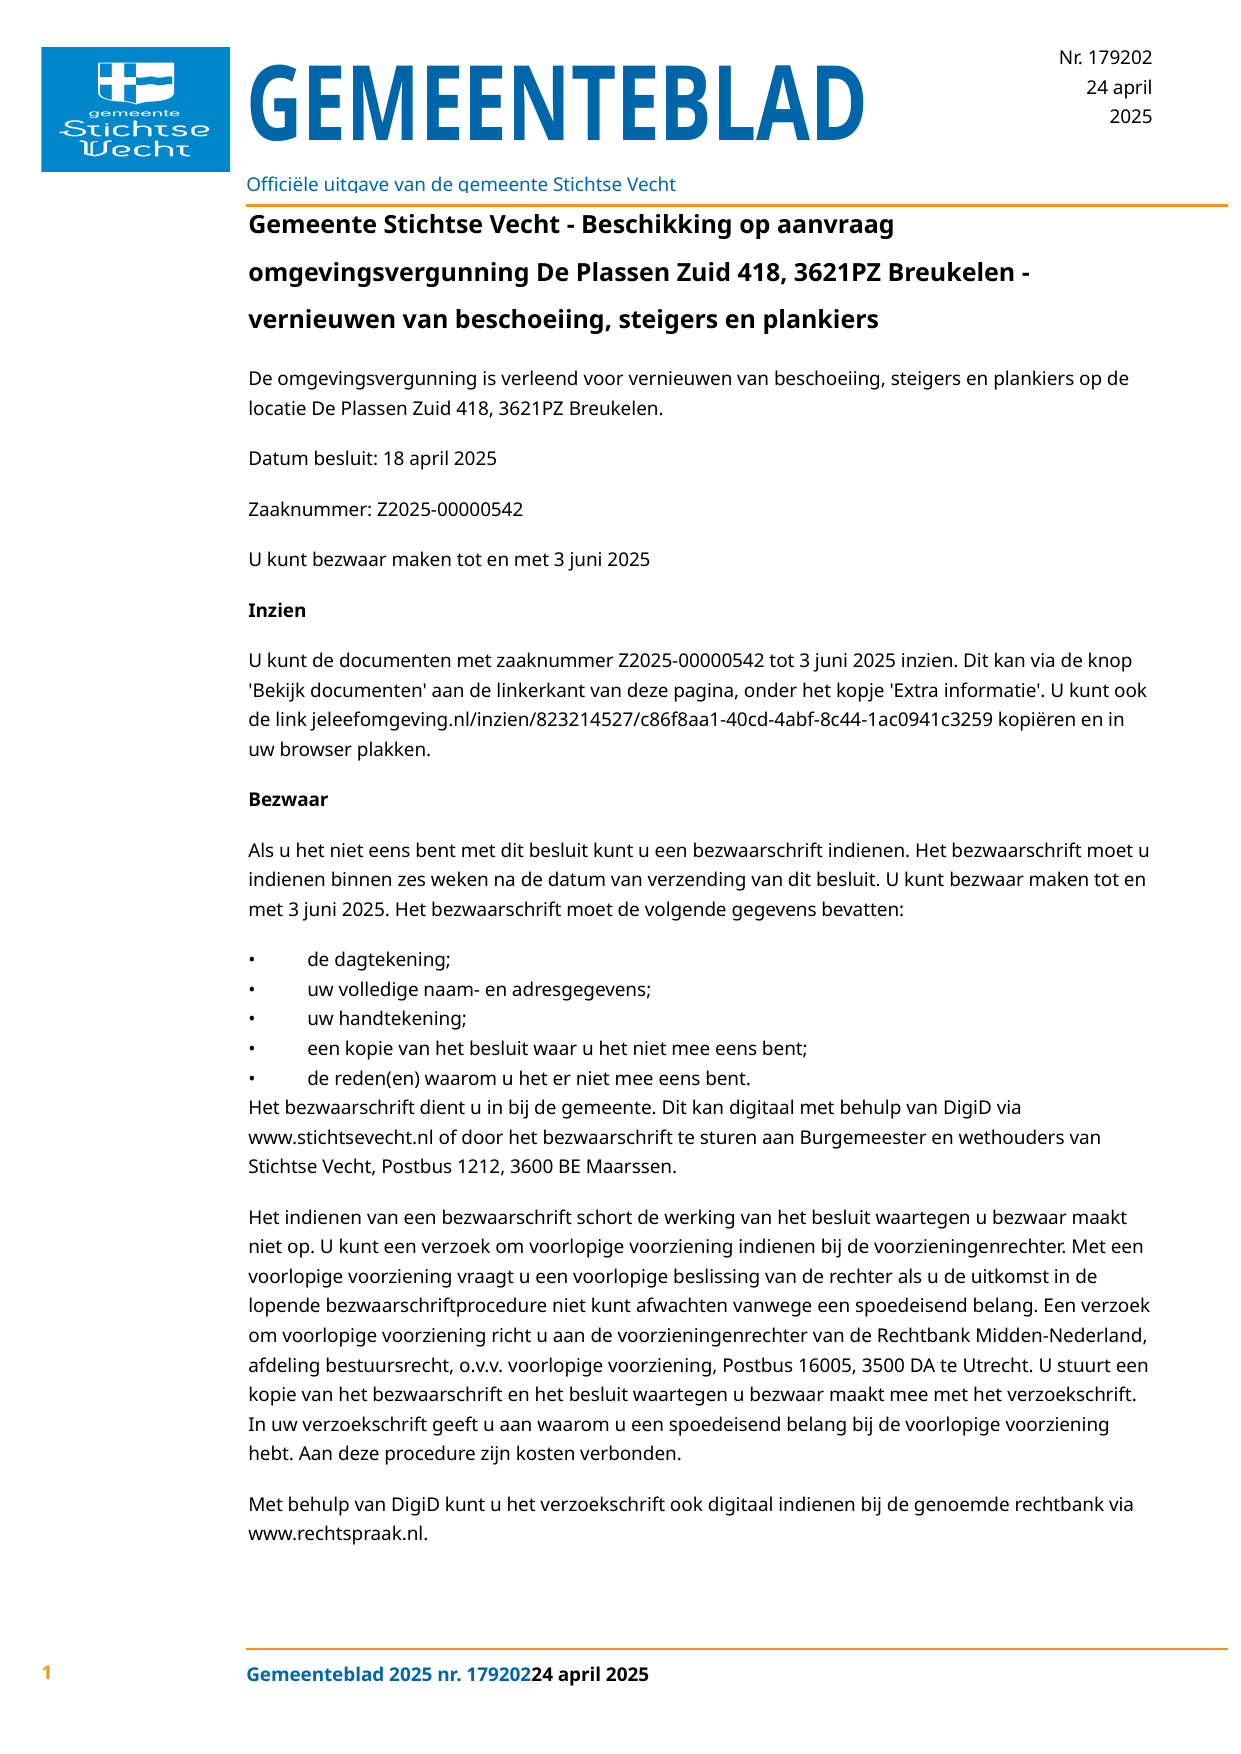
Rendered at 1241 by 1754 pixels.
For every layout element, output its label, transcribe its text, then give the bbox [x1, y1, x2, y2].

text Als u het niet eens bent met dit besluit kunt u een bezwaarschrift indienen. Het bezwaarschrift moet u indienen binnen zes weken na de datum van verzending van dit besluit. U kunt bezwaar maken tot en met 3 juni 2025. Het bezwaarschrift moet de volgende gegevens bevatten: [248, 837, 1152, 922]
list de reden(en) waarom u het er niet mee eens bent. [248, 1065, 1152, 1090]
list uw volledige naam- en adresgegevens; [248, 976, 1152, 1002]
text Inzien [248, 597, 1152, 622]
text Het indienen van een bezwaarschrift schort de werking van het besluit waartegen u bezwaar maakt niet op. U kunt een verzoek om voorlopige voorziening indienen bij de voorzieningenrechter. Met een voorlopige voorziening vraagt u een voorlopige beslissing van de rechter als u de uitkomst in de lopende bezwaarschriftprocedure niet kunt afwachten vanwege een spoedeisend belang. Een verzoek om voorlopige voorziening richt u aan de voorzieningenrechter van de Rechtbank Midden-Nederland, afdeling bestuursrecht, o.v.v. voorlopige voorziening, Postbus 16005, 3500 DA te Utrecht. U stuurt een kopie van het bezwaarschrift en het besluit waartegen u bezwaar maakt mee met het verzoekschrift. In uw verzoekschrift geeft u aan waarom u een spoedeisend belang bij de voorlopige voorziening hebt. Aan deze procedure zijn kosten verbonden. [248, 1204, 1152, 1466]
picture [99, 63, 135, 101]
list een kopie van het besluit waar u het niet mee eens bent; [248, 1035, 1152, 1061]
text U kunt bezwaar maken tot en met 3 juni 2025 [248, 546, 1152, 572]
text Het bezwaarschrift dient u in bij de gemeente. Dit kan digitaal met behulp van DigiD via www.stichtsevecht.nl of door het bezwaarschrift te sturen aan Burgemeester en wethouders van Stichtse Vecht, Postbus 1212, 3600 BE Maarssen. [248, 1094, 1152, 1179]
list uw handtekening; [248, 1006, 1152, 1031]
text Datum besluit: 18 april 2025 [248, 446, 1152, 471]
text De omgevingsvergunning is verleend voor vernieuwen van beschoeiing, steigers en plankiers op de locatie De Plassen Zuid 418, 3621PZ Breukelen. [248, 366, 1152, 421]
list de dagtekening; [248, 946, 1152, 972]
text Zaaknummer: Z2025-00000542 [248, 496, 1152, 522]
picture [137, 63, 174, 103]
text U kunt de documenten met zaaknummer Z2025-00000542 tot 3 juni 2025 inzien. Dit kan via de knop 'Bekijk documenten' aan de linkerkant van deze pagina, onder het kopje 'Extra informatie'. U kunt ook de link jeleefomgeving.nl/inzien/823214527/c86f8aa1-40cd-4abf-8c44-1ac0941c3259 kopiëren en in uw browser plakken. [248, 647, 1152, 762]
text Met behulp van DigiD kunt u het verzoekschrift ook digitaal indienen bij de genoemde rechtbank via www.rechtspraak.nl. [248, 1491, 1152, 1546]
text Bezwaar [248, 786, 1152, 812]
text Gemeente Stichtse Vecht - Beschikking op aanvraag omgevingsvergunning De Plassen Zuid 418, 3621PZ Breukelen - vernieuwen van beschoeiing, steigers en plankiers [248, 207, 1152, 336]
